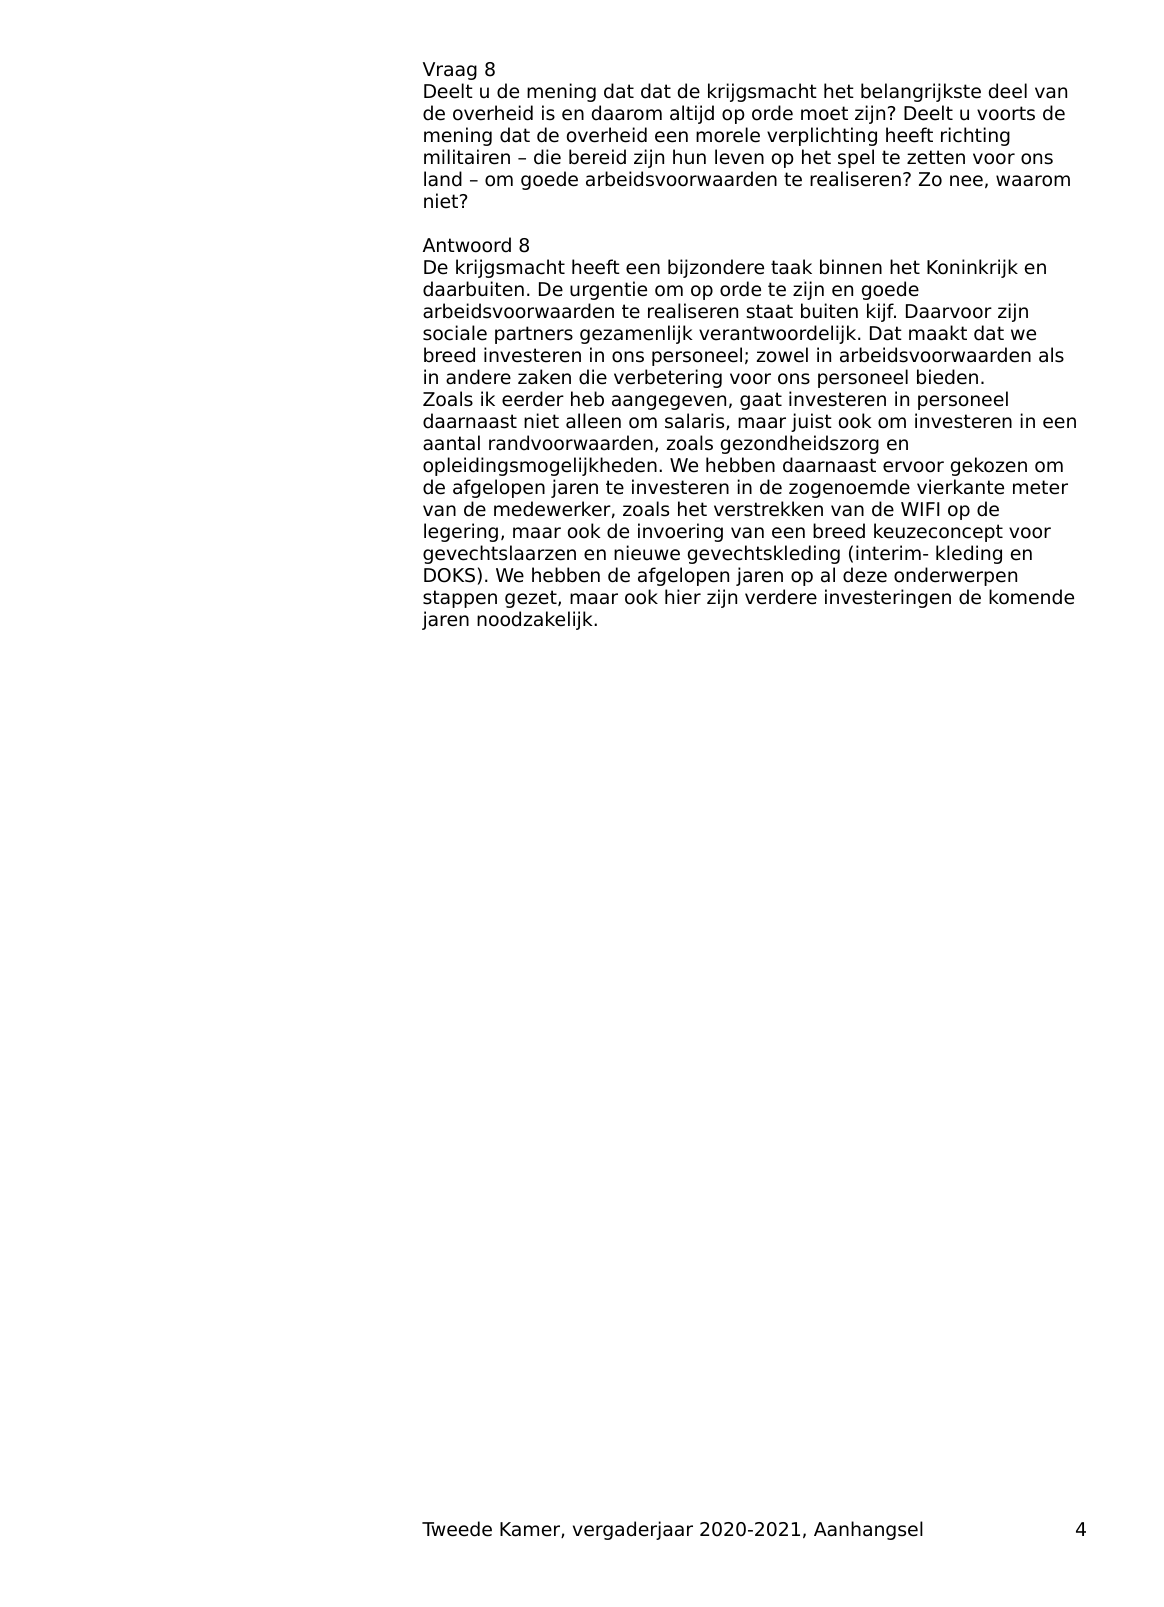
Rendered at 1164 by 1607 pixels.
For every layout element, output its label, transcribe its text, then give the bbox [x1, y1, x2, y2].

text De krijgsmacht heeft een bijzondere taak binnen het Koninkrijk en daarbuiten. De urgentie om op orde te zijn en goede arbeidsvoorwaarden te realiseren staat buiten kijf. Daarvoor zijn sociale partners gezamenlijk verantwoordelijk. Dat maakt dat we breed investeren in ons personeel; zowel in arbeidsvoorwaarden als in andere zaken die verbetering voor ons personeel bieden. [422, 257, 1087, 389]
text Antwoord 8 [422, 235, 1087, 257]
text Vraag 8 [422, 59, 1087, 81]
text Deelt u de mening dat dat de krijgsmacht het belangrijkste deel van de overheid is en daarom altijd op orde moet zijn? Deelt u voorts de mening dat de overheid een morele verplichting heeft richting militairen – die bereid zijn hun leven op het spel te zetten voor ons land – om goede arbeidsvoorwaarden te realiseren? Zo nee, waarom niet? [422, 81, 1087, 213]
text Zoals ik eerder heb aangegeven, gaat investeren in personeel daarnaast niet alleen om salaris, maar juist ook om investeren in een aantal randvoorwaarden, zoals gezondheidszorg en opleidingsmogelijkheden. We hebben daarnaast ervoor gekozen om de afgelopen jaren te investeren in de zogenoemde vierkante meter van de medewerker, zoals het verstrekken van de WIFI op de legering, maar ook de invoering van een breed keuzeconcept voor gevechtslaarzen en nieuwe gevechtskleding (interim- kleding en DOKS). We hebben de afgelopen jaren op al deze onderwerpen stappen gezet, maar ook hier zijn verdere investeringen de komende jaren noodzakelijk. [422, 389, 1087, 631]
